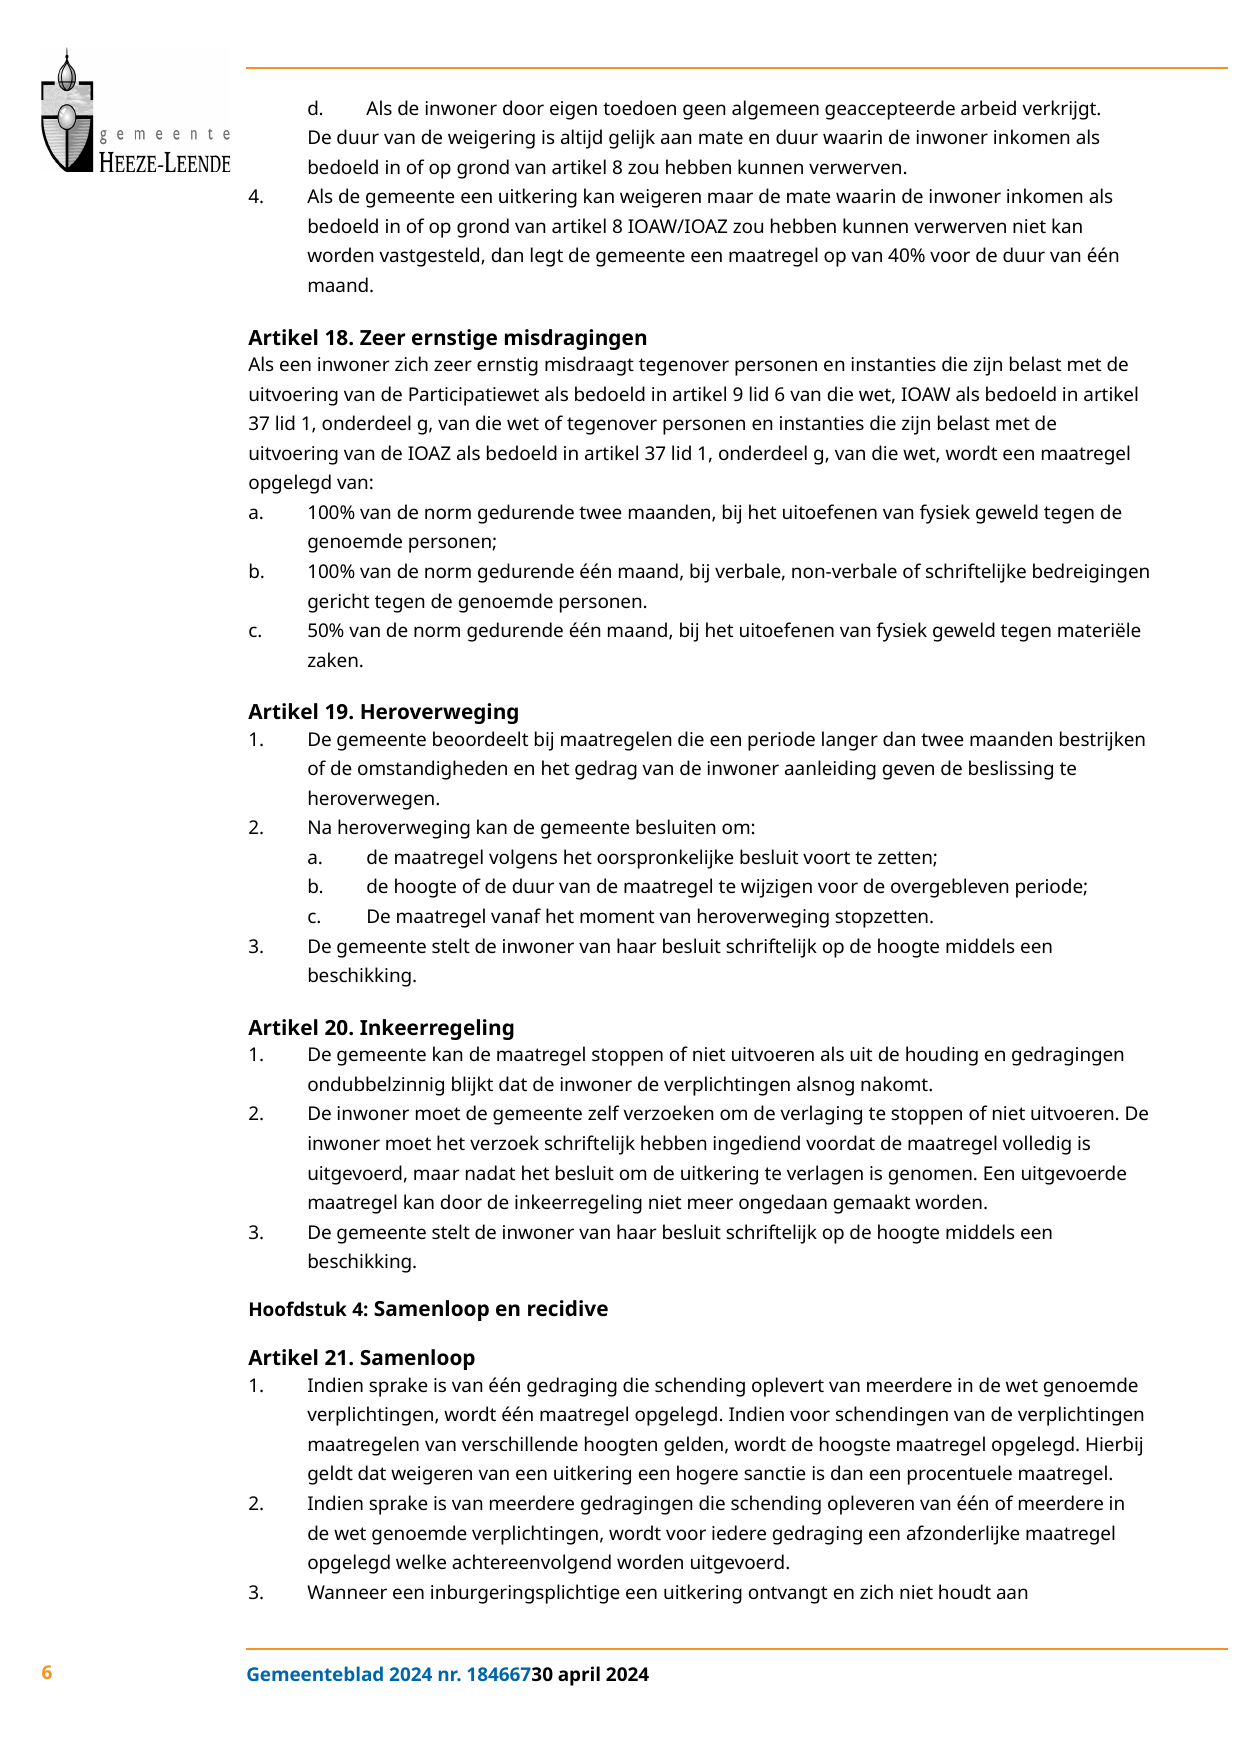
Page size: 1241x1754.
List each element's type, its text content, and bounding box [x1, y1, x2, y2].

list Indien sprake is van één gedraging die schending oplevert van meerdere in de wet genoemde verplichtingen, wordt één maatregel opgelegd. Indien voor schendingen van de verplichtingen maatregelen van verschillende hoogten gelden, wordt de hoogste maatregel opgelegd. Hierbij geldt dat weigeren van een uitkering een hogere sanctie is dan een procentuele maatregel. [248, 1372, 1152, 1486]
text Hoofdstuk 4: Samenloop en recidive [248, 1294, 1152, 1322]
picture [41, 47, 231, 172]
list De gemeente stelt de inwoner van haar besluit schriftelijk op de hoogte middels een beschikking. [248, 933, 1152, 988]
list De gemeente beoordeelt bij maatregelen die een periode langer dan twee maanden bestrijken of de omstandigheden en het gedrag van de inwoner aanleiding geven de beslissing te heroverwegen. [248, 726, 1152, 811]
list De gemeente stelt de inwoner van haar besluit schriftelijk op de hoogte middels een beschikking. [248, 1219, 1152, 1274]
text Artikel 18. Zeer ernstige misdragingen [248, 323, 1152, 351]
list Als de gemeente een uitkering kan weigeren maar de mate waarin de inwoner inkomen als bedoeld in of op grond van artikel 8 IOAW/IOAZ zou hebben kunnen verwerven niet kan worden vastgesteld, dan legt de gemeente een maatregel op van 40% voor de duur van één maand. [248, 183, 1152, 298]
text Artikel 19. Heroverweging [248, 697, 1152, 726]
list 50% van de norm gedurende één maand, bij het uitoefenen van fysiek geweld tegen materiële zaken. [248, 617, 1152, 673]
list 100% van de norm gedurende twee maanden, bij het uitoefenen van fysiek geweld tegen de genoemde personen; [248, 499, 1152, 554]
text Artikel 20. Inkeerregeling [248, 1013, 1152, 1041]
text Artikel 21. Samenloop [248, 1343, 1152, 1372]
list Wanneer een inburgeringsplichtige een uitkering ontvangt en zich niet houdt aan [248, 1579, 1152, 1604]
list De inwoner moet de gemeente zelf verzoeken om de verlaging te stoppen of niet uitvoeren. De inwoner moet het verzoek schriftelijk hebben ingediend voordat de maatregel volledig is uitgevoerd, maar nadat het besluit om de uitkering te verlagen is genomen. Een uitgevoerde maatregel kan door de inkeerregeling niet meer ongedaan gemaakt worden. [248, 1101, 1152, 1215]
list de hoogte of de duur van de maatregel te wijzigen voor de overgebleven periode; [307, 874, 1152, 899]
list Na heroverweging kan de gemeente besluiten om: [248, 814, 1152, 840]
list de maatregel volgens het oorspronkelijke besluit voort te zetten; [307, 844, 1152, 870]
list 100% van de norm gedurende één maand, bij verbale, non-verbale of schriftelijke bedreigingen gericht tegen de genoemde personen. [248, 558, 1152, 613]
list De gemeente kan de maatregel stoppen of niet uitvoeren als uit de houding en gedragingen ondubbelzinnig blijkt dat de inwoner de verplichtingen alsnog nakomt. [248, 1041, 1152, 1097]
list Indien sprake is van meerdere gedragingen die schending opleveren van één of meerdere in de wet genoemde verplichtingen, wordt voor iedere gedraging een afzonderlijke maatregel opgelegd welke achtereenvolgend worden uitgevoerd. [248, 1490, 1152, 1575]
list De duur van de weigering is altijd gelijk aan mate en duur waarin de inwoner inkomen als bedoeld in of op grond van artikel 8 zou hebben kunnen verwerven. [248, 124, 1152, 180]
text Als een inwoner zich zeer ernstig misdraagt tegenover personen en instanties die zijn belast met de uitvoering van de Participatiewet als bedoeld in artikel 9 lid 6 van die wet, IOAW als bedoeld in artikel 37 lid 1, onderdeel g, van die wet of tegenover personen en instanties die zijn belast met de uitvoering van de IOAZ als bedoeld in artikel 37 lid 1, onderdeel g, van die wet, wordt een maatregel opgelegd van: [248, 351, 1152, 495]
list Als de inwoner door eigen toedoen geen algemeen geaccepteerde arbeid verkrijgt. [307, 95, 1152, 121]
list De maatregel vanaf het moment van heroverweging stopzetten. [307, 903, 1152, 929]
